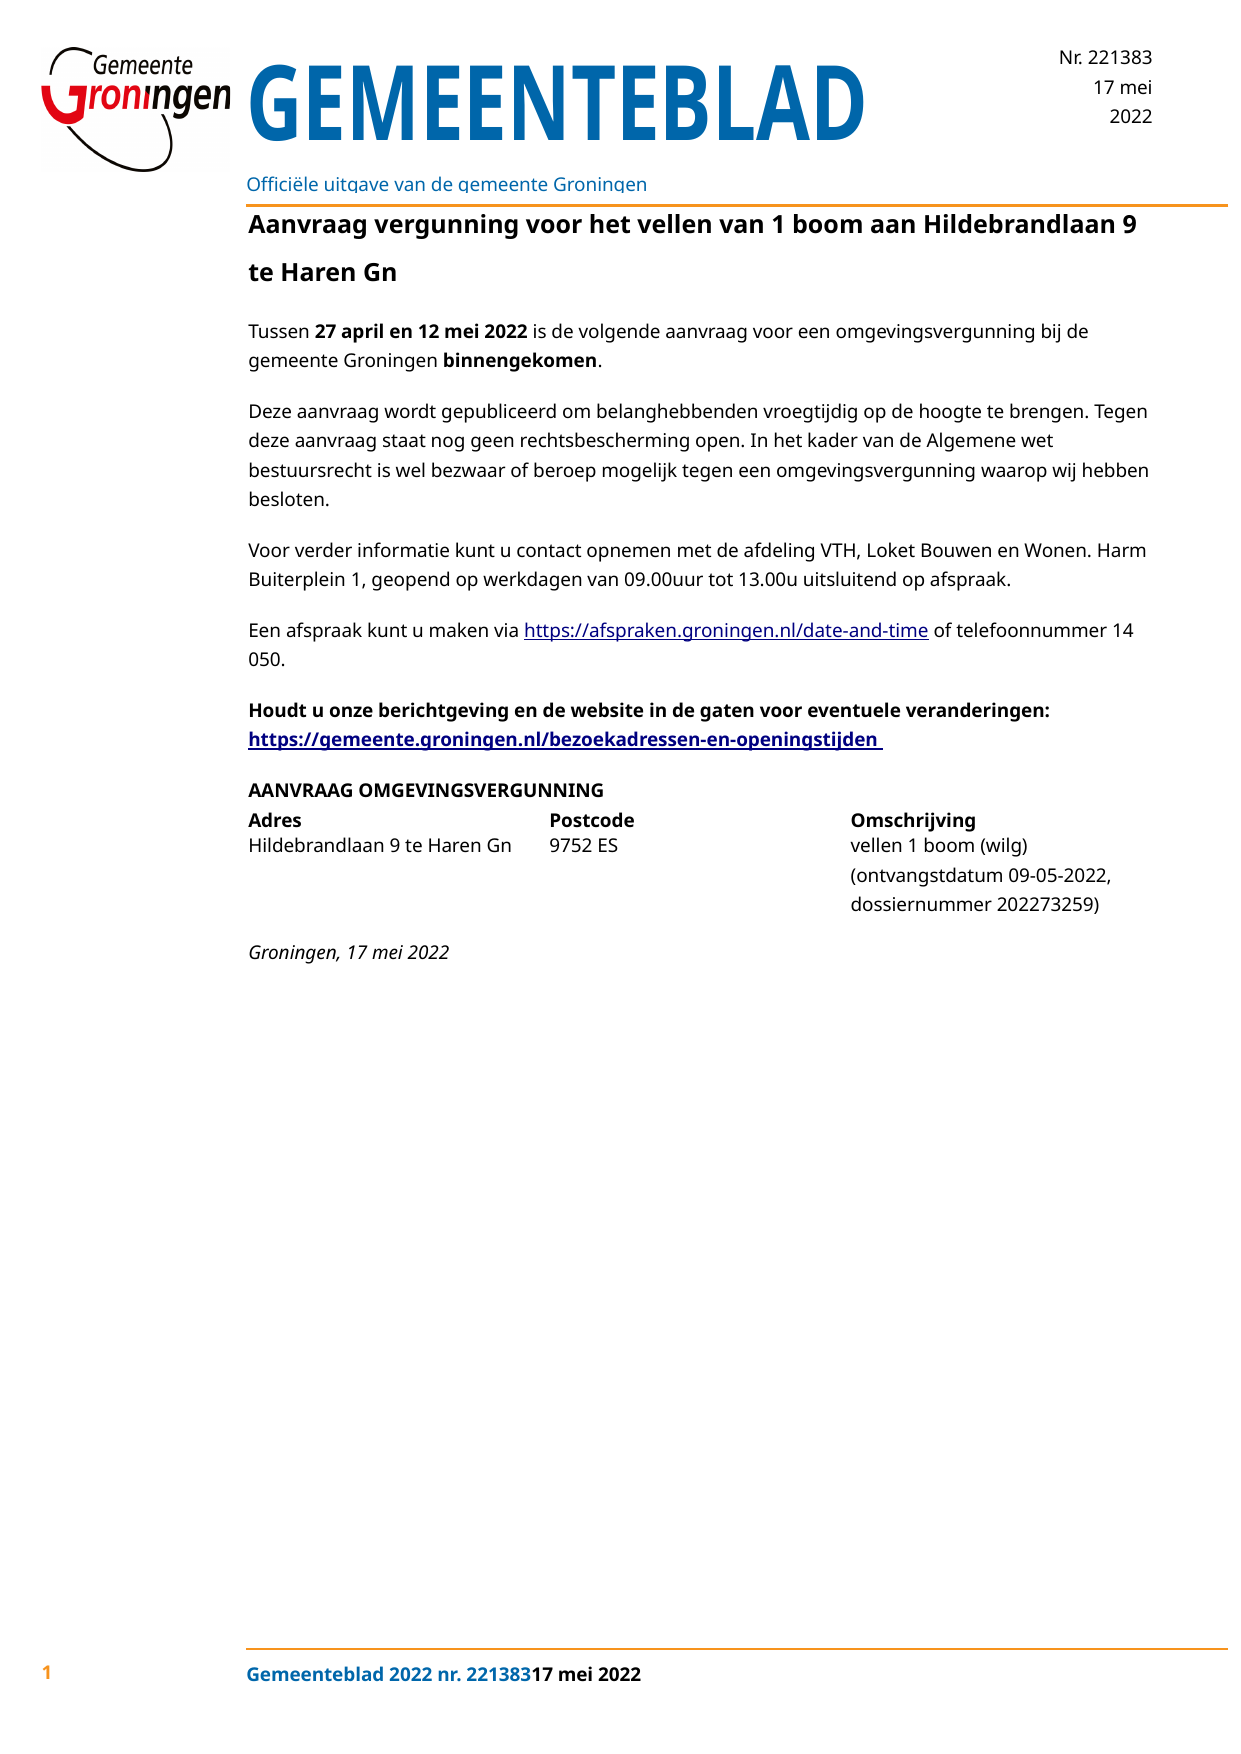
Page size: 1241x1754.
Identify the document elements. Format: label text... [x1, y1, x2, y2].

table_header Adres [248, 807, 549, 832]
table_cell Hildebrandlaan 9 te Haren Gn [248, 833, 549, 917]
text Tussen 27 april en 12 mei 2022 is de volgende aanvraag voor een omgevingsvergunning bij de gemeente Groningen binnengekomen. [248, 318, 1152, 373]
table_header Omschrijving [850, 807, 1152, 832]
text Een afspraak kunt u maken via https://afspraken.groningen.nl/date-and-time of telefoonnummer 14 050. [248, 617, 1152, 672]
picture [41, 47, 231, 172]
text Voor verder informatie kunt u contact opnemen met de afdeling VTH, Loket Bouwen en Wonen. Harm Buiterplein 1, geopend op werkdagen van 09.00uur tot 13.00u uitsluitend op afspraak. [248, 537, 1152, 592]
text Aanvraag vergunning voor het vellen van 1 boom aan Hildebrandlaan 9 te Haren Gn [248, 207, 1152, 288]
text Houdt u onze berichtgeving en de website in de gaten voor eventuele veranderingen: https://gemeente.groningen.nl/bezoekadressen-en-openingstijden [248, 697, 1152, 752]
table_cell 9752 ES [549, 833, 850, 917]
text AANVRAAG OMGEVINGSVERGUNNING [248, 777, 1152, 803]
table_cell vellen 1 boom (wilg) (ontvangstdatum 09-05-2022, dossiernummer 202273259) [850, 833, 1152, 917]
text Groningen, 17 mei 2022 [248, 939, 1152, 964]
text Deze aanvraag wordt gepubliceerd om belanghebbenden vroegtijdig op de hoogte te brengen. Tegen deze aanvraag staat nog geen rechtsbescherming open. In het kader van de Algemene wet bestuursrecht is wel bezwaar of beroep mogelijk tegen een omgevingsvergunning waarop wij hebben besloten. [248, 398, 1152, 512]
table_header Postcode [549, 807, 850, 832]
